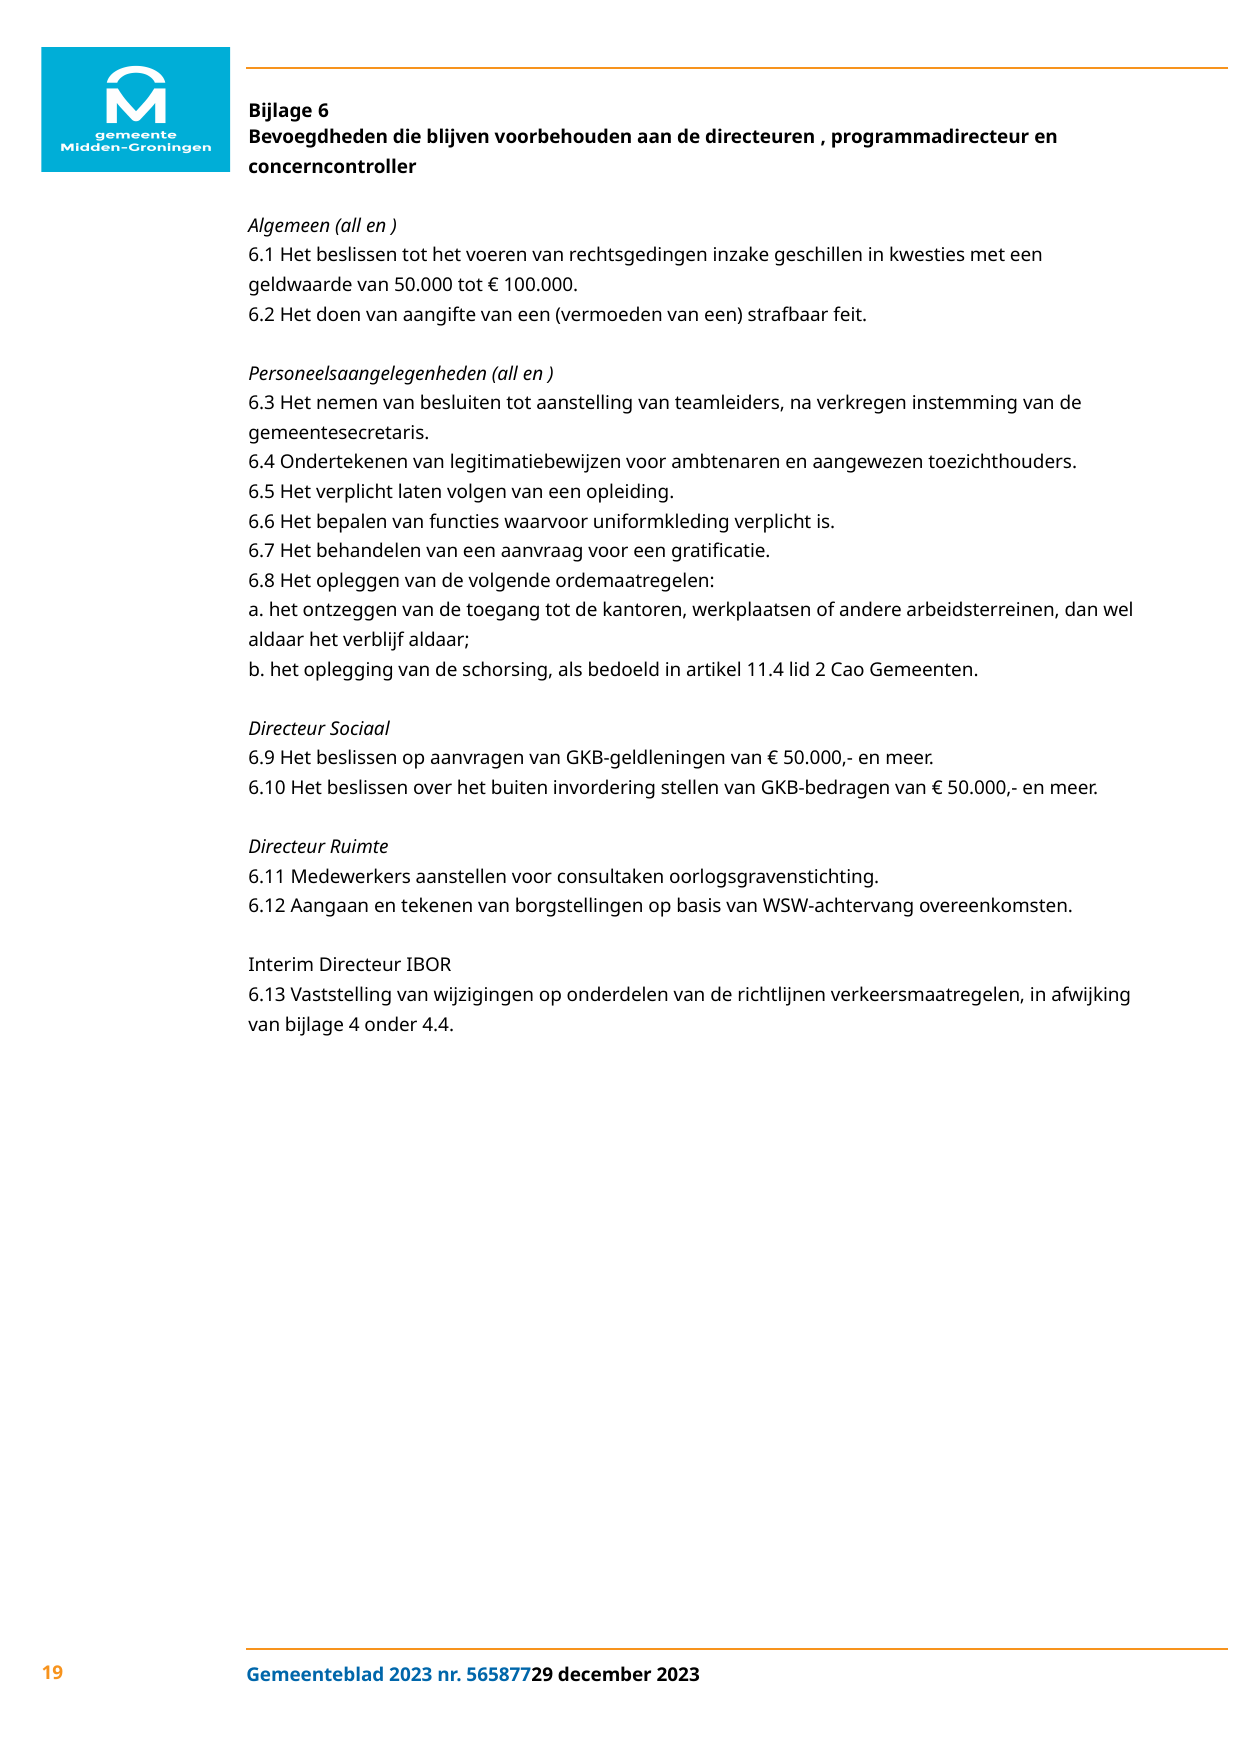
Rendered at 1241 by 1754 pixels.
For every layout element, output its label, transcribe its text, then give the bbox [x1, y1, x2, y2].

text Personeelsaangelegenheden (all en ) [248, 360, 1152, 386]
text 6.7 Het behandelen van een aanvraag voor een gratificatie. [248, 537, 1152, 563]
text Bevoegdheden die blijven voorbehouden aan de directeuren , programmadirecteur en concerncontroller [248, 123, 1152, 179]
text 6.9 Het beslissen op aanvragen van GKB-geldleningen van € 50.000,- en meer. [248, 744, 1152, 770]
text 6.8 Het opleggen van de volgende ordemaatregelen: [248, 567, 1152, 593]
text 6.4 Ondertekenen van legitimatiebewijzen voor ambtenaren en aangewezen toezichthouders. [248, 449, 1152, 474]
text a. het ontzeggen van de toegang tot de kantoren, werkplaatsen of andere arbeidsterreinen, dan wel aldaar het verblijf aldaar; [248, 597, 1152, 652]
text Algemeen (all en ) [248, 212, 1152, 238]
text 6.11 Medewerkers aanstellen voor consultaken oorlogsgravenstichting. [248, 863, 1152, 889]
text 6.2 Het doen van aangifte van een (vermoeden van een) strafbaar feit. [248, 301, 1152, 327]
picture [184, 146, 190, 153]
text 6.3 Het nemen van besluiten tot aanstelling van teamleiders, na verkregen instemming van de gemeentesecretaris. [248, 389, 1152, 445]
text Bijlage 6 [248, 95, 1152, 123]
text 6.10 Het beslissen over het buiten invordering stellen van GKB-bedragen van € 50.000,- en meer. [248, 774, 1152, 800]
text 6.5 Het verplicht laten volgen van een opleiding. [248, 478, 1152, 504]
text 6.1 Het beslissen tot het voeren van rechtsgedingen inzake geschillen in kwesties met een geldwaarde van 50.000 tot € 100.000. [248, 242, 1152, 297]
picture [107, 89, 165, 122]
text Interim Directeur IBOR [248, 952, 1152, 977]
text b. het oplegging van de schorsing, als bedoeld in artikel 11.4 lid 2 Cao Gemeenten. [248, 656, 1152, 682]
text 6.12 Aangaan en tekenen van borgstellingen op basis van WSW-achtervang overeenkomsten. [248, 892, 1152, 918]
text 6.6 Het bepalen van functies waarvoor uniformkleding verplicht is. [248, 508, 1152, 534]
text 6.13 Vaststelling van wijzigingen op onderdelen van de richtlijnen verkeersmaatregelen, in afwijking van bijlage 4 onder 4.4. [248, 981, 1152, 1037]
text Directeur Sociaal [248, 715, 1152, 741]
text Directeur Ruimte [248, 833, 1152, 859]
picture [108, 66, 164, 82]
